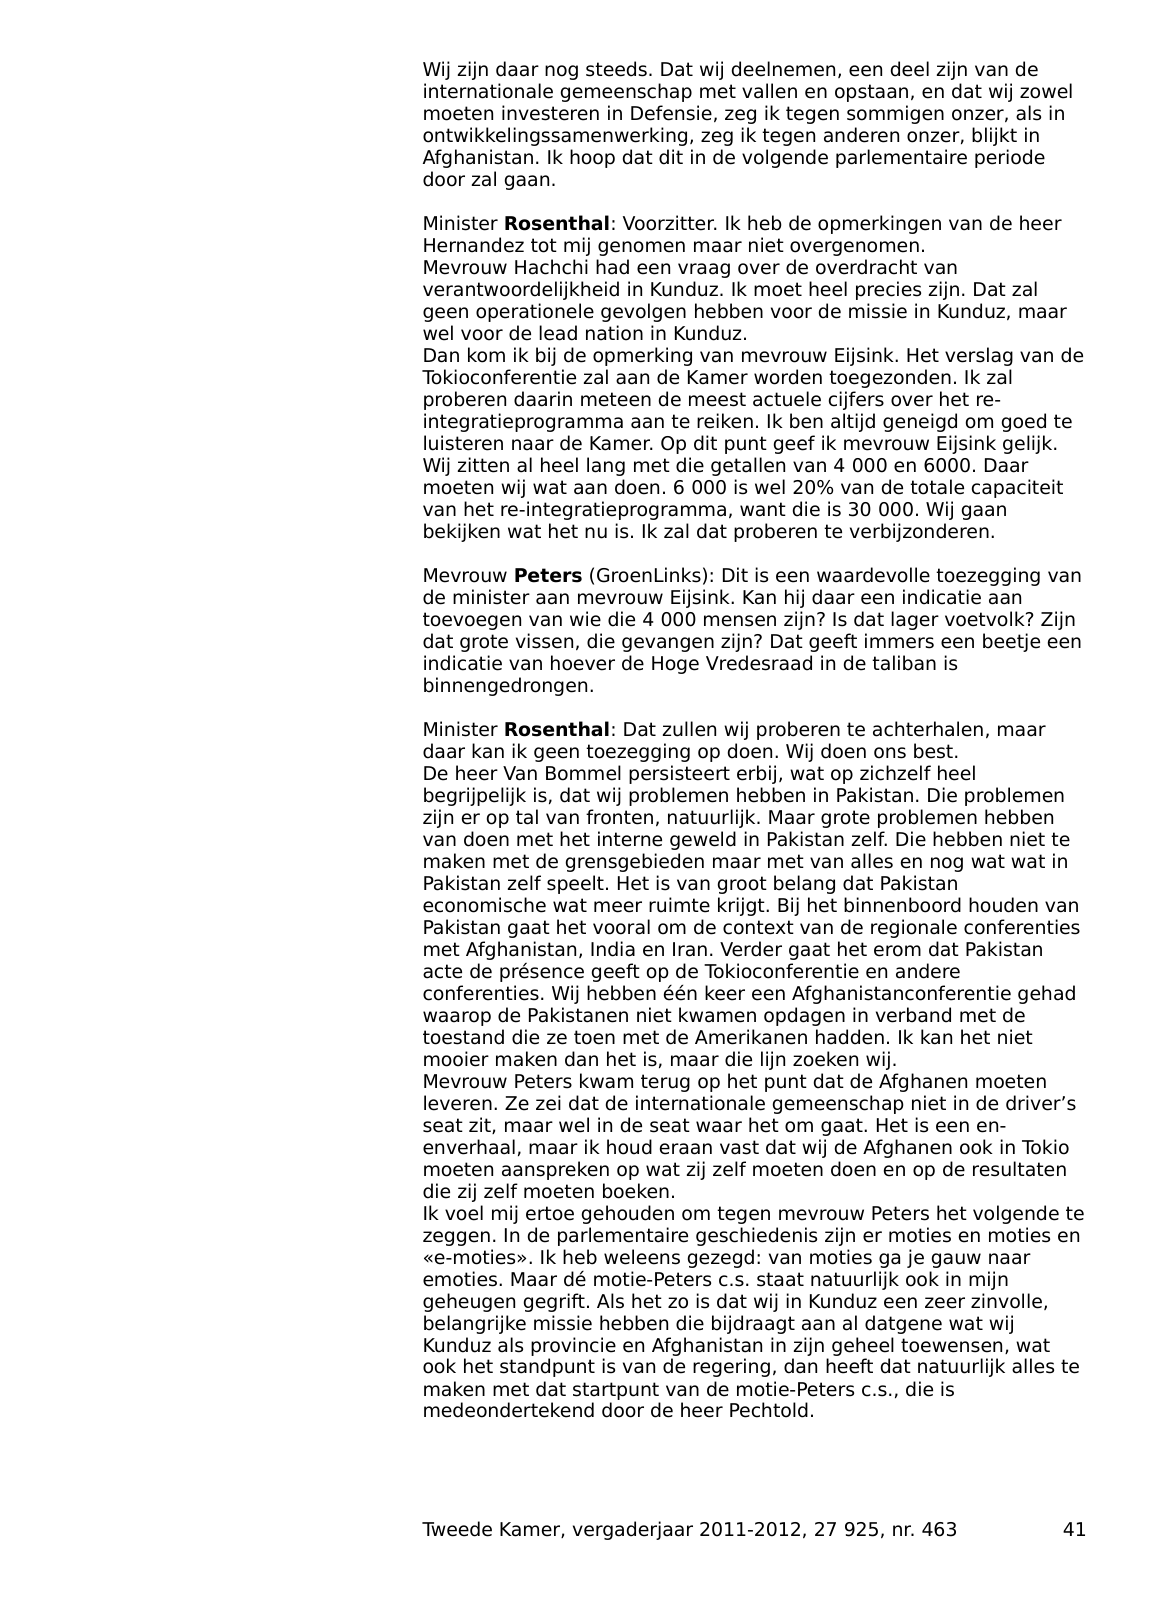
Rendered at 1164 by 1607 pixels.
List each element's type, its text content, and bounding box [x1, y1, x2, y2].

text Mevrouw Hachchi had een vraag over de overdracht van verantwoordelijkheid in Kunduz. Ik moet heel precies zijn. Dat zal geen operationele gevolgen hebben voor de missie in Kunduz, maar wel voor de lead nation in Kunduz. [422, 257, 1087, 345]
text Wij zijn daar nog steeds. Dat wij deelnemen, een deel zijn van de internationale gemeenschap met vallen en opstaan, en dat wij zowel moeten investeren in Defensie, zeg ik tegen sommigen onzer, als in ontwikkelingssamenwerking, zeg ik tegen anderen onzer, blijkt in Afghanistan. Ik hoop dat dit in de volgende parlementaire periode door zal gaan. [422, 59, 1087, 191]
text Ik voel mij ertoe gehouden om tegen mevrouw Peters het volgende te zeggen. In de parlementaire geschiedenis zijn er moties en moties en «e-moties». Ik heb weleens gezegd: van moties ga je gauw naar emoties. Maar dé motie-Peters c.s. staat natuurlijk ook in mijn geheugen gegrift. Als het zo is dat wij in Kunduz een zeer zinvolle, belangrijke missie hebben die bijdraagt aan al datgene wat wij Kunduz als provincie en Afghanistan in zijn geheel toewensen, wat ook het standpunt is van de regering, dan heeft dat natuurlijk alles te maken met dat startpunt van de motie-Peters c.s., die is medeondertekend door de heer Pechtold. [422, 1203, 1087, 1422]
text Mevrouw Peters kwam terug op het punt dat de Afghanen moeten leveren. Ze zei dat de internationale gemeenschap niet in de driver’s seat zit, maar wel in de seat waar het om gaat. Het is een en-enverhaal, maar ik houd eraan vast dat wij de Afghanen ook in Tokio moeten aanspreken op wat zij zelf moeten doen en op de resultaten die zij zelf moeten boeken. [422, 1071, 1087, 1203]
text Minister Rosenthal: Dat zullen wij proberen te achterhalen, maar daar kan ik geen toezegging op doen. Wij doen ons best. [422, 719, 1087, 763]
text Dan kom ik bij de opmerking van mevrouw Eijsink. Het verslag van de Tokioconferentie zal aan de Kamer worden toegezonden. Ik zal proberen daarin meteen de meest actuele cijfers over het re-integratieprogramma aan te reiken. Ik ben altijd geneigd om goed te luisteren naar de Kamer. Op dit punt geef ik mevrouw Eijsink gelijk. Wij zitten al heel lang met die getallen van 4 000 en 6000. Daar moeten wij wat aan doen. 6 000 is wel 20% van de totale capaciteit van het re-integratieprogramma, want die is 30 000. Wij gaan bekijken wat het nu is. Ik zal dat proberen te verbijzonderen. [422, 345, 1087, 543]
text Mevrouw Peters (GroenLinks): Dit is een waardevolle toezegging van de minister aan mevrouw Eijsink. Kan hij daar een indicatie aan toevoegen van wie die 4 000 mensen zijn? Is dat lager voetvolk? Zijn dat grote vissen, die gevangen zijn? Dat geeft immers een beetje een indicatie van hoever de Hoge Vredesraad in de taliban is binnengedrongen. [422, 565, 1087, 697]
text De heer Van Bommel persisteert erbij, wat op zichzelf heel begrijpelijk is, dat wij problemen hebben in Pakistan. Die problemen zijn er op tal van fronten, natuurlijk. Maar grote problemen hebben van doen met het interne geweld in Pakistan zelf. Die hebben niet te maken met de grensgebieden maar met van alles en nog wat wat in Pakistan zelf speelt. Het is van groot belang dat Pakistan economische wat meer ruimte krijgt. Bij het binnenboord houden van Pakistan gaat het vooral om de context van de regionale conferenties met Afghanistan, India en Iran. Verder gaat het erom dat Pakistan acte de présence geeft op de Tokioconferentie en andere conferenties. Wij hebben één keer een Afghanistanconferentie gehad waarop de Pakistanen niet kwamen opdagen in verband met de toestand die ze toen met de Amerikanen hadden. Ik kan het niet mooier maken dan het is, maar die lijn zoeken wij. [422, 763, 1087, 1071]
text Minister Rosenthal: Voorzitter. Ik heb de opmerkingen van de heer Hernandez tot mij genomen maar niet overgenomen. [422, 213, 1087, 257]
